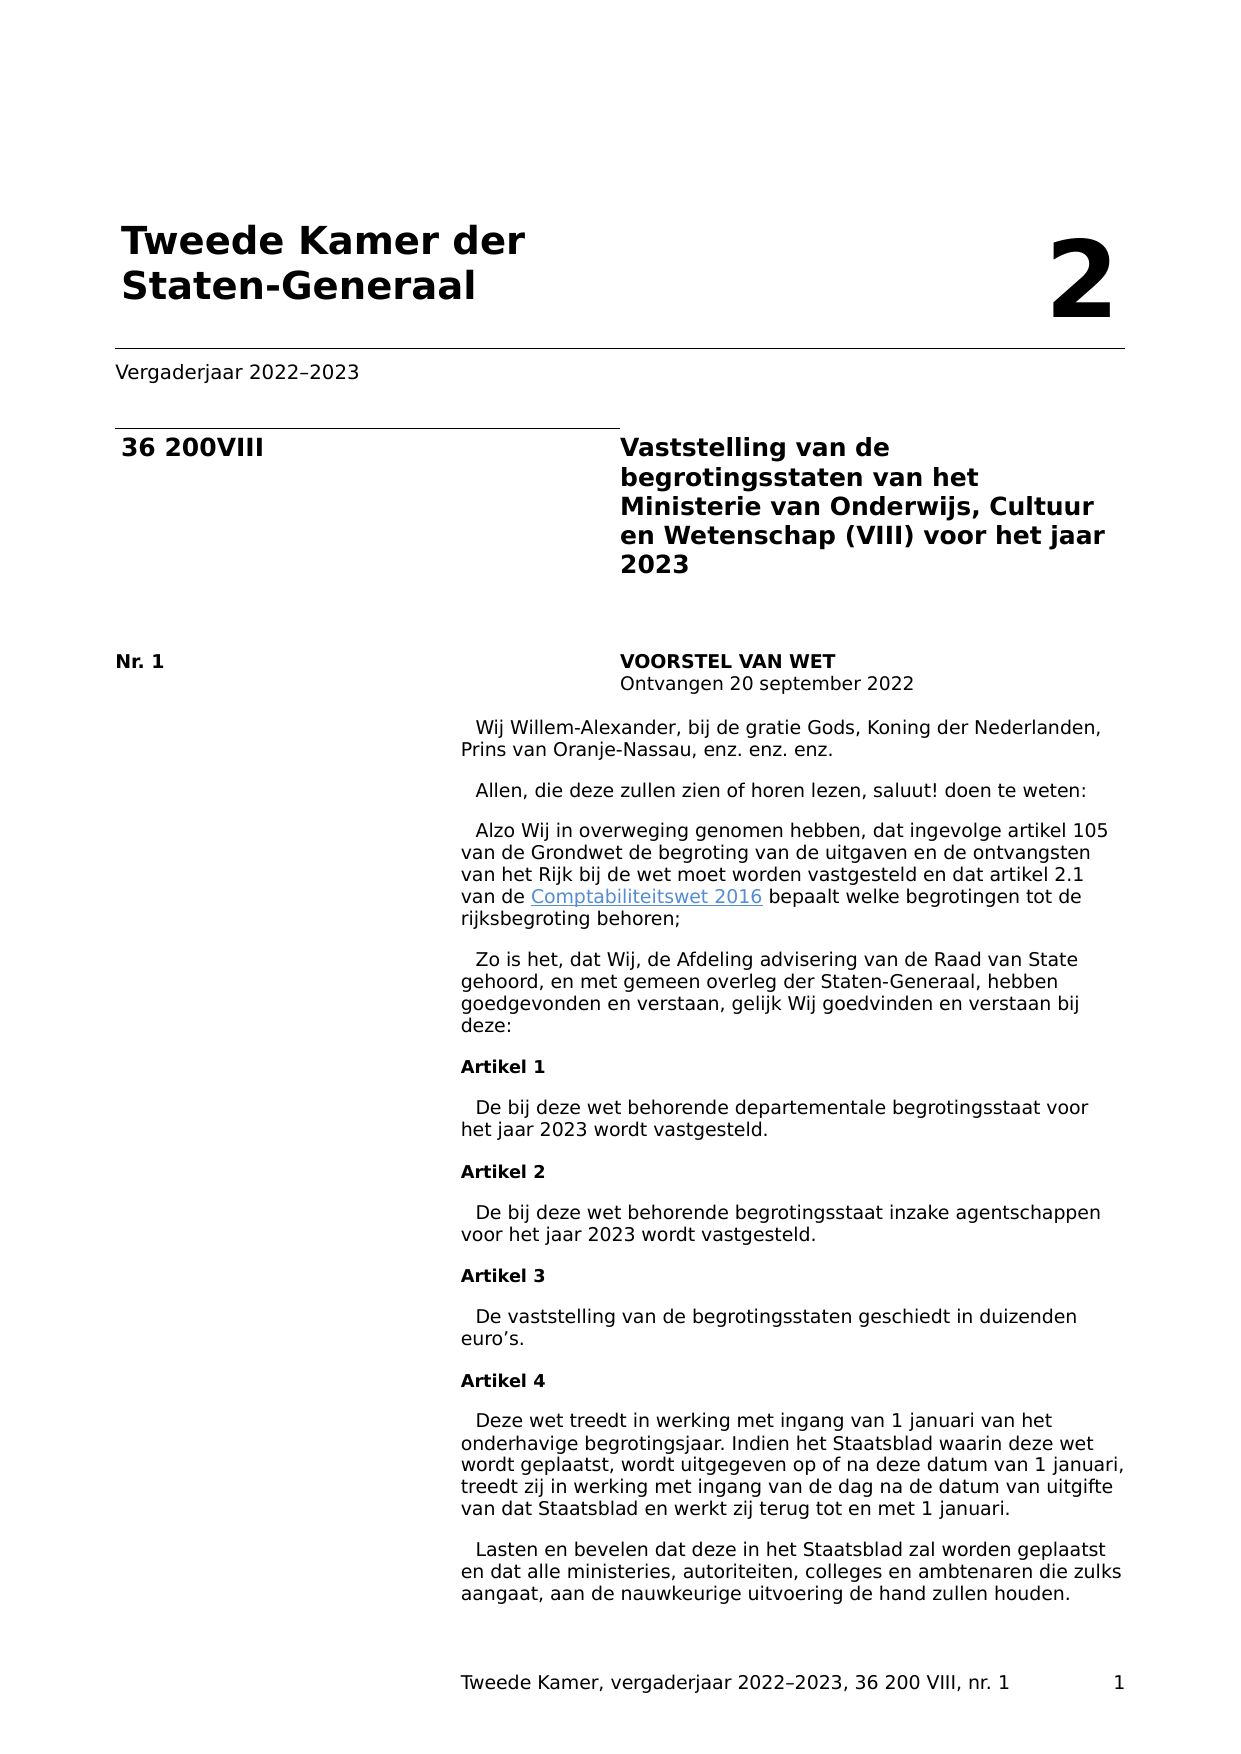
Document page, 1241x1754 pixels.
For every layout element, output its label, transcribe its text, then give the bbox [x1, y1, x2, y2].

text Lasten en bevelen dat deze in het Staatsblad zal worden geplaatst en dat alle ministeries, autoriteiten, colleges en ambtenaren die zulks aangaat, aan de nauwkeurige uitvoering de hand zullen houden. [461, 1539, 1125, 1605]
text De bij deze wet behorende begrotingsstaat inzake agentschappen voor het jaar 2023 wordt vastgesteld. [461, 1202, 1125, 1246]
title Artikel 1 [461, 1056, 1125, 1078]
text Alzo Wij in overweging genomen hebben, dat ingevolge artikel 105 van de Grondwet de begroting van de uitgaven en de ontvangsten van het Rijk bij de wet moet worden vastgesteld en dat artikel 2.1 van de Comptabiliteitswet 2016 bepaalt welke begrotingen tot de rijksbegroting behoren; [461, 820, 1125, 930]
table_header 36 200VIII [115, 429, 620, 585]
table_header Tweede Kamer der Staten-Generaal [115, 213, 620, 348]
text Zo is het, dat Wij, de Afdeling advisering van de Raad van State gehoord, en met gemeen overleg der Staten-Generaal, hebben goedgevonden en verstaan, gelijk Wij goedvinden en verstaan bij deze: [461, 949, 1125, 1037]
title Artikel 3 [461, 1264, 1125, 1287]
text Allen, die deze zullen zien of horen lezen, saluut! doen te weten: [461, 779, 1125, 802]
table_header Nr. 1 [115, 651, 620, 717]
title Artikel 4 [461, 1369, 1125, 1392]
text De vaststelling van de begrotingsstaten geschiedt in duizenden euro’s. [461, 1306, 1125, 1350]
table_cell Vergaderjaar 2022–2023 [115, 349, 1125, 384]
table_header Vaststelling van de begrotingsstaten van het Ministerie van Onderwijs, Cultuur en Wetenschap (VIII) voor het jaar 2023 [620, 428, 1125, 585]
title Artikel 2 [461, 1160, 1125, 1183]
table_header 2 [620, 213, 1125, 348]
text Wij Willem-Alexander, bij de gratie Gods, Koning der Nederlanden, Prins van Oranje-Nassau, enz. enz. enz. [461, 717, 1125, 761]
table_header Voorstel van wet Ontvangen 20 september 2022 [620, 651, 1125, 717]
text Deze wet treedt in werking met ingang van 1 januari van het onderhavige begrotingsjaar. Indien het Staatsblad waarin deze wet wordt geplaatst, wordt uitgegeven op of na deze datum van 1 januari, treedt zij in werking met ingang van de dag na de datum van uitgifte van dat Staatsblad en werkt zij terug tot en met 1 januari. [461, 1410, 1125, 1520]
text De bij deze wet behorende departementale begrotingsstaat voor het jaar 2023 wordt vastgesteld. [461, 1097, 1125, 1141]
